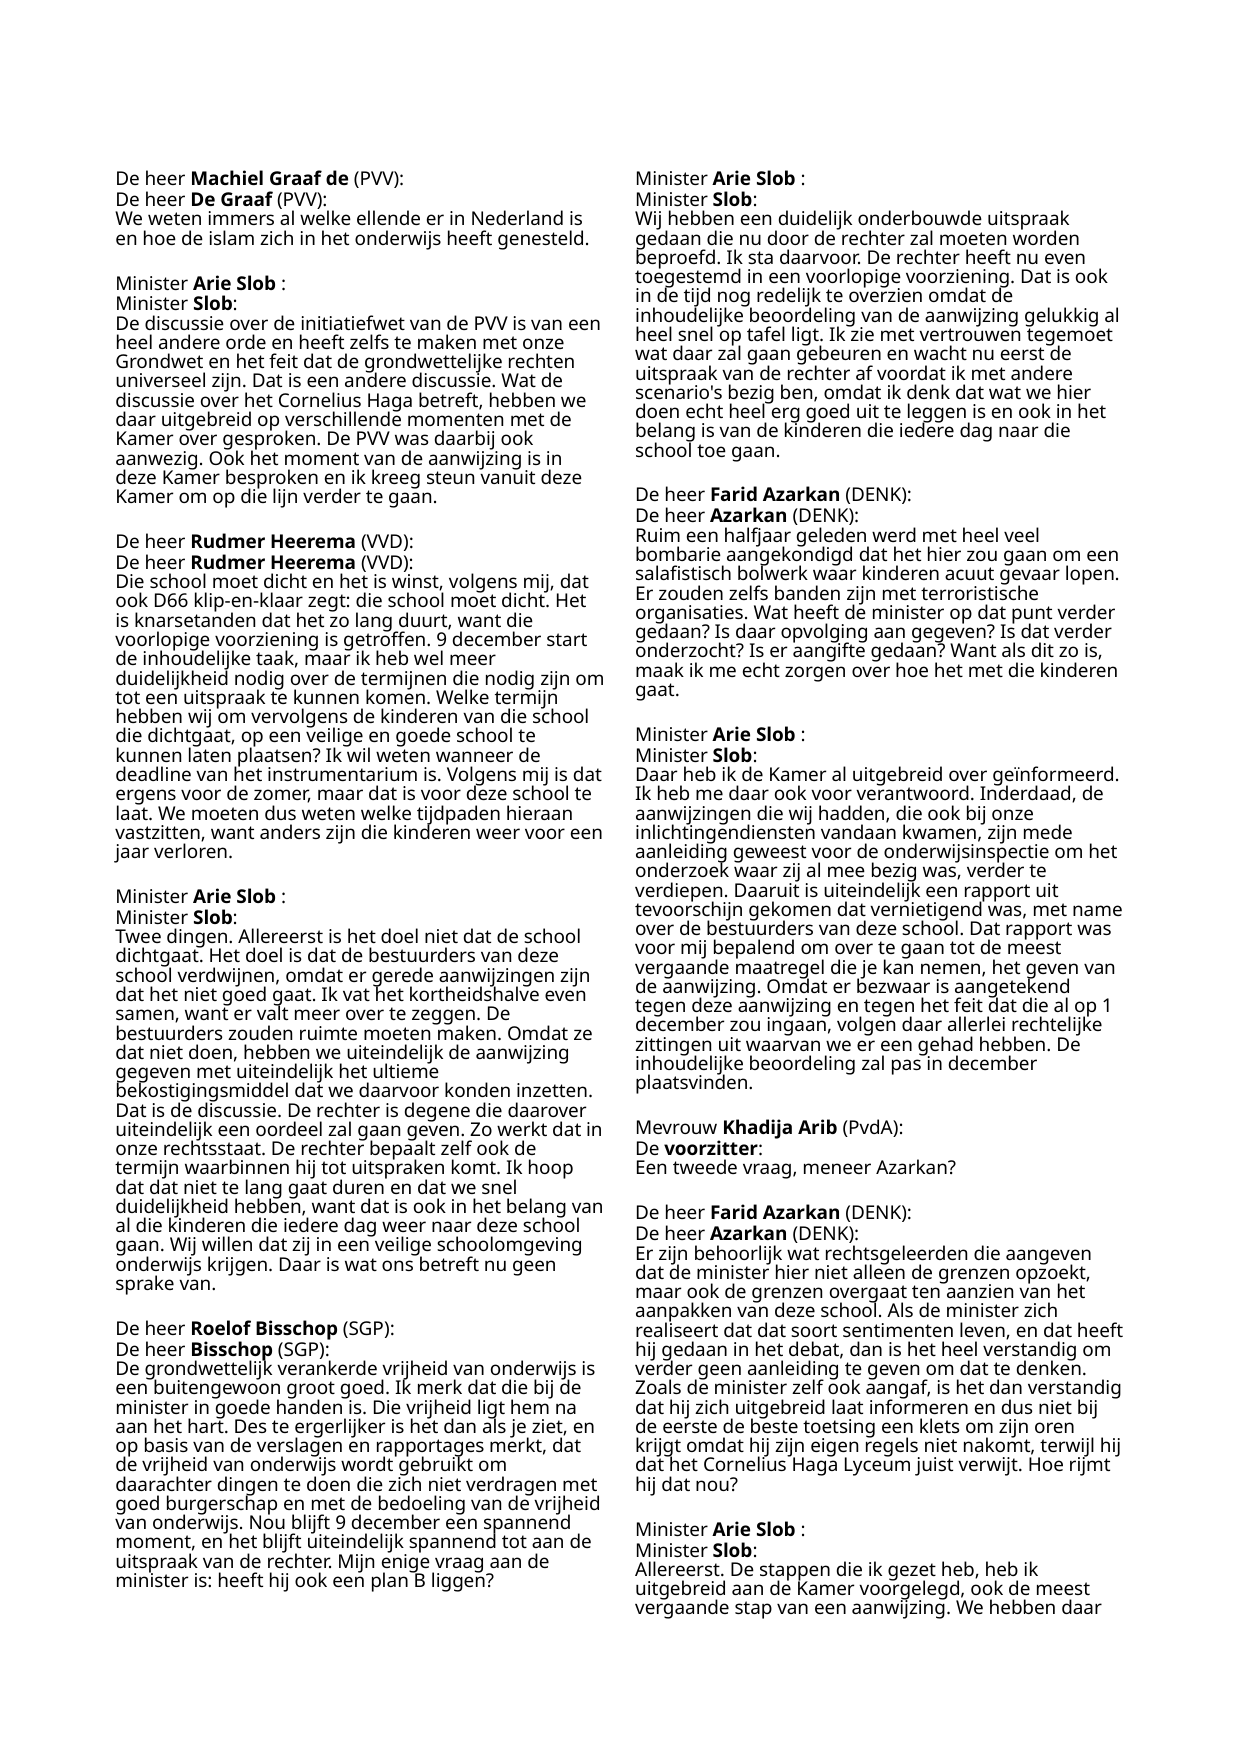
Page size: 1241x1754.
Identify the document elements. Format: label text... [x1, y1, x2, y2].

text De heer Machiel Graaf de (PVV): [115, 165, 605, 191]
text Minister Arie Slob : [635, 1516, 1125, 1542]
text Er zijn behoorlijk wat rechtsgeleerden die aangeven dat de minister hier niet alleen de grenzen opzoekt, maar ook de grenzen overgaat ten aanzien van het aanpakken van deze school. Als de minister zich realiseert dat dat soort sentimenten leven, en dat heeft hij gedaan in het debat, dan is het heel verstandig om verder geen aanleiding te geven om dat te denken. Zoals de minister zelf ook aangaf, is het dan verstandig dat hij zich uitgebreid laat informeren en dus niet bij de eerste de beste toetsing een klets om zijn oren krijgt omdat hij zijn eigen regels niet nakomt, terwijl hij dat het Cornelius Haga Lyceum juist verwijt. Hoe rijmt hij dat nou? [635, 1244, 1125, 1495]
text Minister Arie Slob : [635, 721, 1125, 747]
text De heer Rudmer Heerema (VVD): [115, 554, 605, 573]
text Wij hebben een duidelijk onderbouwde uitspraak gedaan die nu door de rechter zal moeten worden beproefd. Ik sta daarvoor. De rechter heeft nu even toegestemd in een voorlopige voorziening. Dat is ook in de tijd nog redelijk te overzien omdat de inhoudelijke beoordeling van de aanwijzing gelukkig al heel snel op tafel ligt. Ik zie met vertrouwen tegemoet wat daar zal gaan gebeuren en wacht nu eerst de uitspraak van de rechter af voordat ik met andere scenario's bezig ben, omdat ik denk dat wat we hier doen echt heel erg goed uit te leggen is en ook in het belang is van de kinderen die iedere dag naar die school toe gaan. [635, 210, 1125, 461]
text Een tweede vraag, meneer Azarkan? [635, 1159, 1125, 1179]
text We weten immers al welke ellende er in Nederland is en hoe de islam zich in het onderwijs heeft genesteld. [115, 210, 605, 249]
text De heer Roelof Bisschop (SGP): [115, 1315, 605, 1341]
text De heer Farid Azarkan (DENK): [635, 482, 1125, 507]
text Minister Slob: [635, 1542, 1125, 1561]
text Minister Slob: [635, 191, 1125, 210]
text De heer Azarkan (DENK): [635, 507, 1125, 527]
text De heer Bisschop (SGP): [115, 1341, 605, 1360]
text Minister Arie Slob : [115, 270, 605, 295]
text De grondwettelijk verankerde vrijheid van onderwijs is een buitengewoon groot goed. Ik merk dat die bij de minister in goede handen is. Die vrijheid ligt hem na aan het hart. Des te ergerlijker is het dan als je ziet, en op basis van de verslagen en rapportages merkt, dat de vrijheid van onderwijs wordt gebruikt om daarachter dingen te doen die zich niet verdragen met goed burgerschap en met de bedoeling van de vrijheid van onderwijs. Nou blijft 9 december een spannend moment, en het blijft uiteindelijk spannend tot aan de uitspraak van de rechter. Mijn enige vraag aan de minister is: heeft hij ook een plan B liggen? [115, 1360, 605, 1591]
text Twee dingen. Allereerst is het doel niet dat de school dichtgaat. Het doel is dat de bestuurders van deze school verdwijnen, omdat er gerede aanwijzingen zijn dat het niet goed gaat. Ik vat het kortheidshalve even samen, want er valt meer over te zeggen. De bestuurders zouden ruimte moeten maken. Omdat ze dat niet doen, hebben we uiteindelijk de aanwijzing gegeven met uiteindelijk het ultieme bekostigingsmiddel dat we daarvoor konden inzetten. Dat is de discussie. De rechter is degene die daarover uiteindelijk een oordeel zal gaan geven. Zo werkt dat in onze rechtsstaat. De rechter bepaalt zelf ook de termijn waarbinnen hij tot uitspraken komt. Ik hoop dat dat niet te lang gaat duren en dat we snel duidelijkheid hebben, want dat is ook in het belang van al die kinderen die iedere dag weer naar deze school gaan. Wij willen dat zij in een veilige schoolomgeving onderwijs krijgen. Daar is wat ons betreft nu geen sprake van. [115, 928, 605, 1294]
text Minister Arie Slob : [635, 165, 1125, 191]
text Daar heb ik de Kamer al uitgebreid over geïnformeerd. Ik heb me daar ook voor verantwoord. Inderdaad, de aanwijzingen die wij hadden, die ook bij onze inlichtingendiensten vandaan kwamen, zijn mede aanleiding geweest voor de onderwijsinspectie om het onderzoek waar zij al mee bezig was, verder te verdiepen. Daaruit is uiteindelijk een rapport uit tevoorschijn gekomen dat vernietigend was, met name over de bestuurders van deze school. Dat rapport was voor mij bepalend om over te gaan tot de meest vergaande maatregel die je kan nemen, het geven van de aanwijzing. Omdat er bezwaar is aangetekend tegen deze aanwijzing en tegen het feit dat die al op 1 december zou ingaan, volgen daar allerlei rechtelijke zittingen uit waarvan we er een gehad hebben. De inhoudelijke beoordeling zal pas in december plaatsvinden. [635, 766, 1125, 1093]
text Ruim een halfjaar geleden werd met heel veel bombarie aangekondigd dat het hier zou gaan om een salafistisch bolwerk waar kinderen acuut gevaar lopen. Er zouden zelfs banden zijn met terroristische organisaties. Wat heeft de minister op dat punt verder gedaan? Is daar opvolging aan gegeven? Is dat verder onderzocht? Is er aangifte gedaan? Want als dit zo is, maak ik me echt zorgen over hoe het met die kinderen gaat. [635, 527, 1125, 700]
text Die school moet dicht en het is winst, volgens mij, dat ook D66 klip-en-klaar zegt: die school moet dicht. Het is knarsetanden dat het zo lang duurt, want die voorlopige voorziening is getroffen. 9 december start de inhoudelijke taak, maar ik heb wel meer duidelijkheid nodig over de termijnen die nodig zijn om tot een uitspraak te kunnen komen. Welke termijn hebben wij om vervolgens de kinderen van die school die dichtgaat, op een veilige en goede school te kunnen laten plaatsen? Ik wil weten wanneer de deadline van het instrumentarium is. Volgens mij is dat ergens voor de zomer, maar dat is voor deze school te laat. We moeten dus weten welke tijdpaden hieraan vastzitten, want anders zijn die kinderen weer voor een jaar verloren. [115, 573, 605, 862]
text Minister Slob: [115, 295, 605, 315]
text Minister Arie Slob : [115, 883, 605, 909]
text De voorzitter: [635, 1140, 1125, 1159]
text Minister Slob: [115, 909, 605, 928]
text De heer Azarkan (DENK): [635, 1225, 1125, 1244]
text De heer De Graaf (PVV): [115, 191, 605, 210]
text Allereerst. De stappen die ik gezet heb, heb ik uitgebreid aan de Kamer voorgelegd, ook de meest vergaande stap van een aanwijzing. We hebben daar [635, 1561, 1125, 1619]
text De discussie over de initiatiefwet van de PVV is van een heel andere orde en heeft zelfs te maken met onze Grondwet en het feit dat de grondwettelijke rechten universeel zijn. Dat is een andere discussie. Wat de discussie over het Cornelius Haga betreft, hebben we daar uitgebreid op verschillende momenten met de Kamer over gesproken. De PVV was daarbij ook aanwezig. Ook het moment van de aanwijzing is in deze Kamer besproken en ik kreeg steun vanuit deze Kamer om op die lijn verder te gaan. [115, 315, 605, 507]
text De heer Farid Azarkan (DENK): [635, 1199, 1125, 1225]
text De heer Rudmer Heerema (VVD): [115, 528, 605, 554]
text Minister Slob: [635, 747, 1125, 766]
text Mevrouw Khadija Arib (PvdA): [635, 1114, 1125, 1140]
